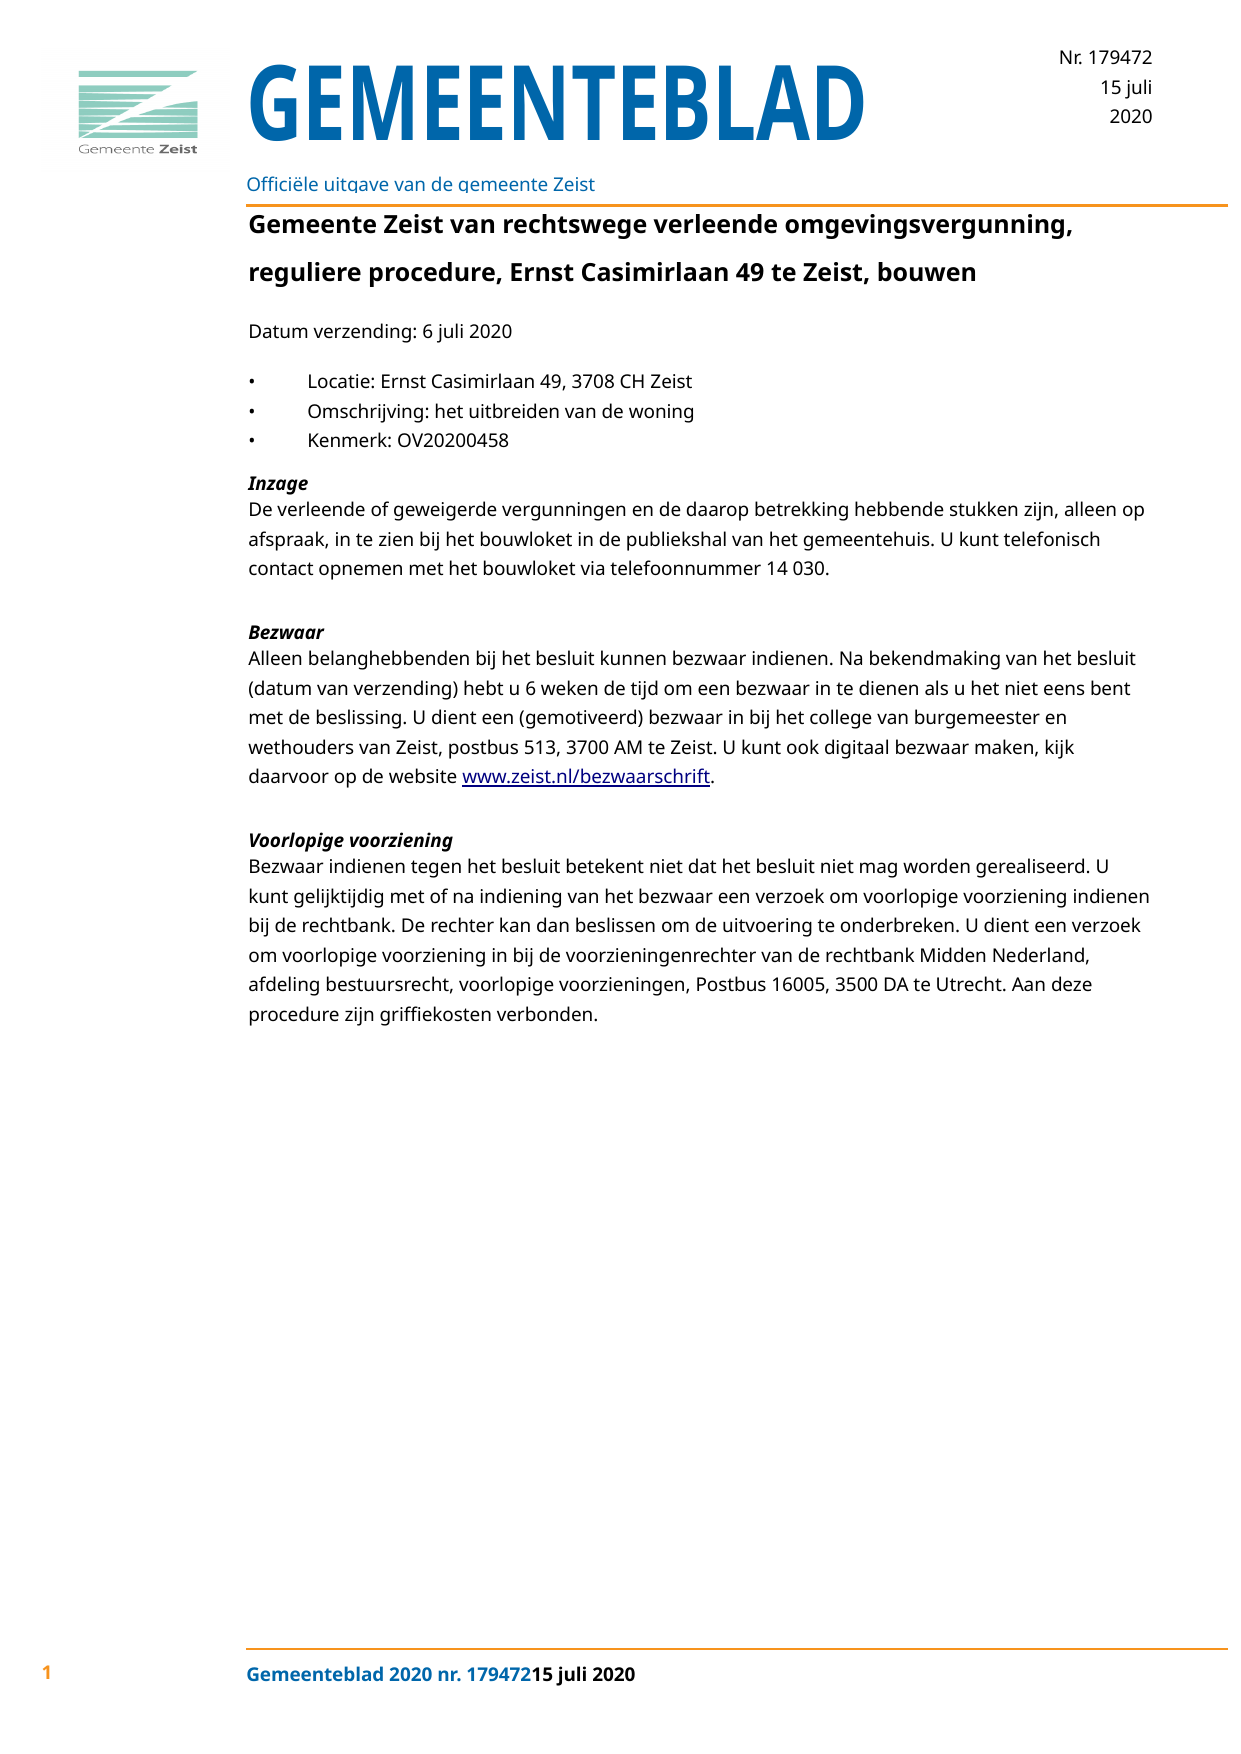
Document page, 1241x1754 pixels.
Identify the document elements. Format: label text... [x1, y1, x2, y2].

text Bezwaar indienen tegen het besluit betekent niet dat het besluit niet mag worden gerealiseerd. U kunt gelijktijdig met of na indiening van het bezwaar een verzoek om voorlopige voorziening indienen bij de rechtbank. De rechter kan dan beslissen om de uitvoering te onderbreken. U dient een verzoek om voorlopige voorziening in bij de voorzieningenrechter van de rechtbank Midden Nederland, afdeling bestuursrecht, voorlopige voorzieningen, Postbus 16005, 3500 DA te Utrecht. Aan deze procedure zijn griffiekosten verbonden. [248, 853, 1152, 1027]
text Voorlopige voorziening [248, 827, 1152, 853]
text Inzage [248, 471, 1152, 496]
picture [41, 47, 231, 172]
text Datum verzending: 6 juli 2020 [248, 318, 1152, 344]
list Omschrijving: het uitbreiden van de woning [248, 398, 1152, 424]
list Kenmerk: OV20200458 [248, 427, 1152, 453]
text De verleende of geweigerde vergunningen en de daarop betrekking hebbende stukken zijn, alleen op afspraak, in te zien bij het bouwloket in de publiekshal van het gemeentehuis. U kunt telefonisch contact opnemen met het bouwloket via telefoonnummer 14 030. [248, 496, 1152, 581]
text Bezwaar [248, 619, 1152, 645]
text Gemeente Zeist van rechtswege verleende omgevingsvergunning, reguliere procedure, Ernst Casimirlaan 49 te Zeist, bouwen [248, 207, 1152, 288]
text Alleen belanghebbenden bij het besluit kunnen bezwaar indienen. Na bekendmaking van het besluit (datum van verzending) hebt u 6 weken de tijd om een bezwaar in te dienen als u het niet eens bent met de beslissing. U dient een (gemotiveerd) bezwaar in bij het college van burgemeester en wethouders van Zeist, postbus 513, 3700 AM te Zeist. U kunt ook digitaal bezwaar maken, kijk daarvoor op de website www.zeist.nl/bezwaarschrift. [248, 645, 1152, 789]
list Locatie: Ernst Casimirlaan 49, 3708 CH Zeist [248, 368, 1152, 394]
